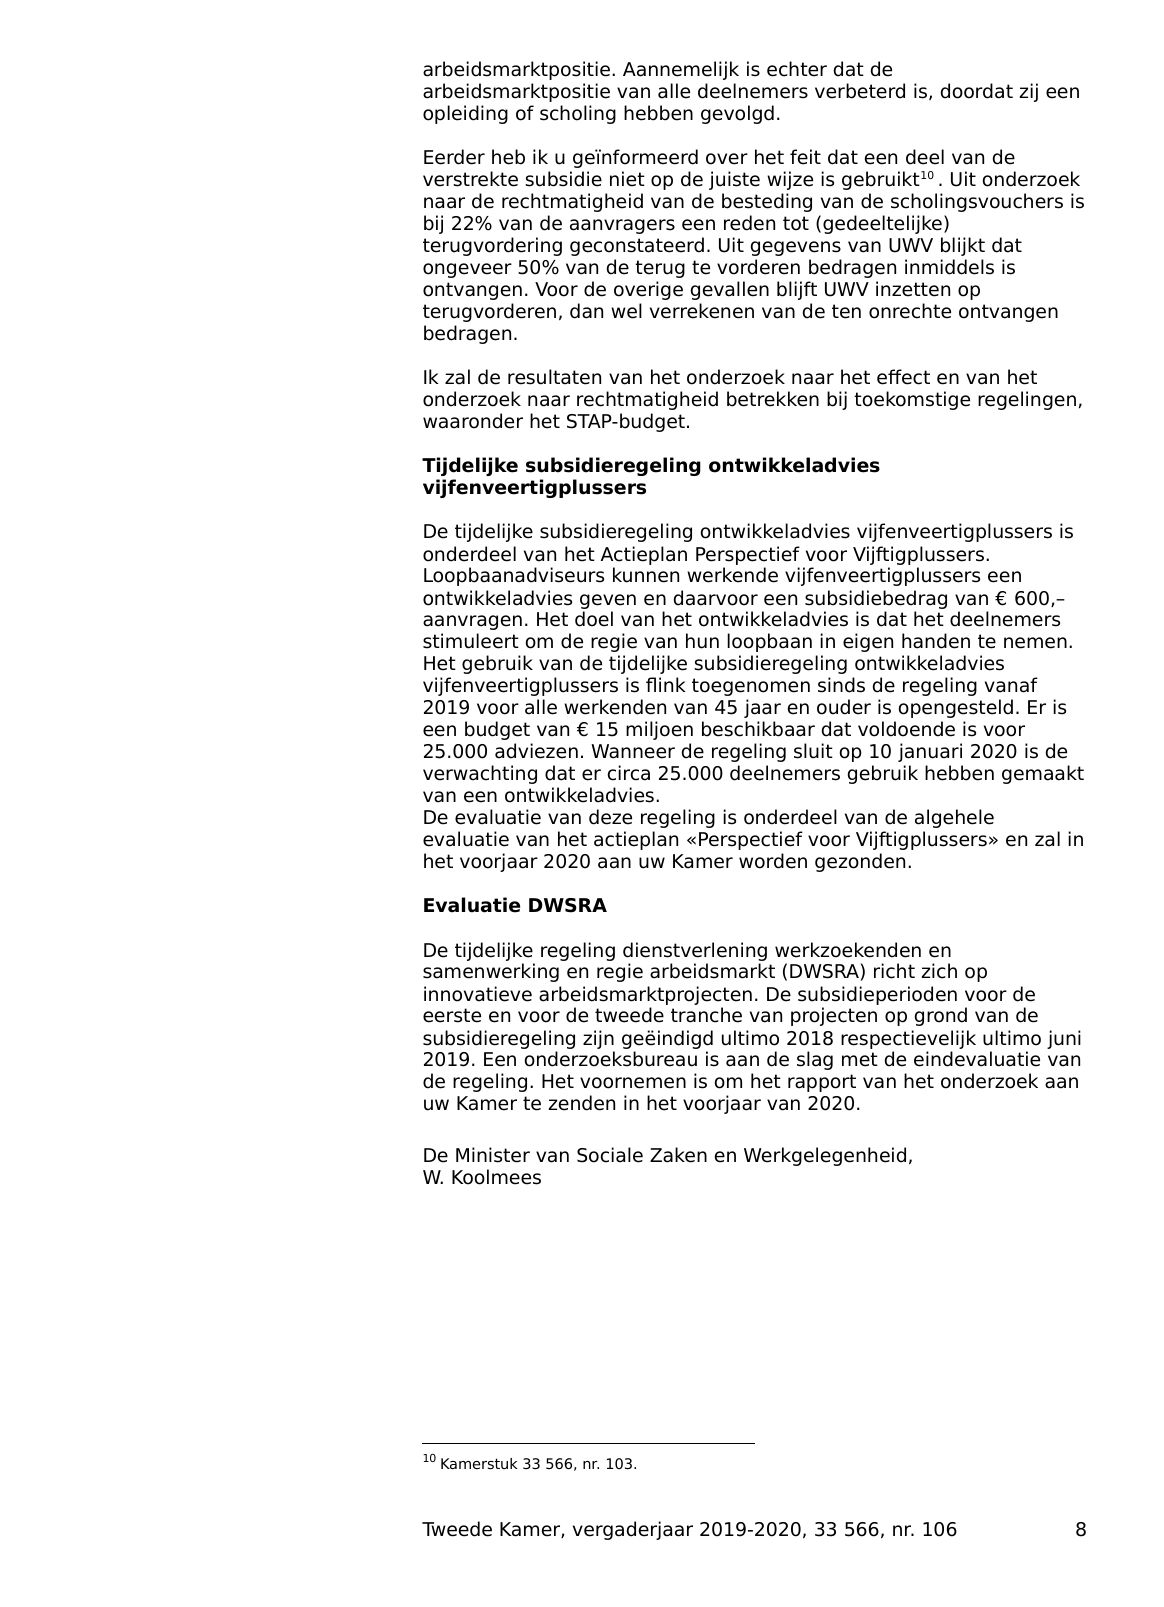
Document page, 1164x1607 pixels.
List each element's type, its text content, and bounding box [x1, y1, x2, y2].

text De evaluatie van deze regeling is onderdeel van de algehele evaluatie van het actieplan «Perspectief voor Vijftigplussers» en zal in het voorjaar 2020 aan uw Kamer worden gezonden. [422, 807, 1087, 873]
text De tijdelijke subsidieregeling ontwikkeladvies vijfenveertigplussers is onderdeel van het Actieplan Perspectief voor Vijftigplussers. Loopbaanadviseurs kunnen werkende vijfenveertigplussers een ontwikkeladvies geven en daarvoor een subsidiebedrag van € 600,– aanvragen. Het doel van het ontwikkeladvies is dat het deelnemers stimuleert om de regie van hun loopbaan in eigen handen te nemen. [422, 521, 1087, 653]
text Kamerstuk 33 566, nr. 103. [422, 1452, 1087, 1474]
text arbeidsmarktpositie. Aannemelijk is echter dat de arbeidsmarktpositie van alle deelnemers verbeterd is, doordat zij een opleiding of scholing hebben gevolgd. [422, 59, 1087, 125]
subtitle Evaluatie DWSRA [422, 895, 1087, 917]
text Ik zal de resultaten van het onderzoek naar het effect en van het onderzoek naar rechtmatigheid betrekken bij toekomstige regelingen, waaronder het STAP-budget. [422, 367, 1087, 433]
text Het gebruik van de tijdelijke subsidieregeling ontwikkeladvies vijfenveertigplussers is flink toegenomen sinds de regeling vanaf 2019 voor alle werkenden van 45 jaar en ouder is opengesteld. Er is een budget van € 15 miljoen beschikbaar dat voldoende is voor 25.000 adviezen. Wanneer de regeling sluit op 10 januari 2020 is de verwachting dat er circa 25.000 deelnemers gebruik hebben gemaakt van een ontwikkeladvies. [422, 653, 1087, 807]
subtitle Tijdelijke subsidieregeling ontwikkeladvies vijfenveertigplussers [422, 455, 1087, 499]
text Eerder heb ik u geïnformeerd over het feit dat een deel van de verstrekte subsidie niet op de juiste wijze is gebruikt. Uit onderzoek naar de rechtmatigheid van de besteding van de scholingsvouchers is bij 22% van de aanvragers een reden tot (gedeeltelijke) terugvordering geconstateerd. Uit gegevens van UWV blijkt dat ongeveer 50% van de terug te vorderen bedragen inmiddels is ontvangen. Voor de overige gevallen blijft UWV inzetten op terugvorderen, dan wel verrekenen van de ten onrechte ontvangen bedragen. [422, 147, 1087, 345]
text De Minister van Sociale Zaken en Werkgelegenheid, W. Koolmees [422, 1145, 1087, 1189]
text De tijdelijke regeling dienstverlening werkzoekenden en samenwerking en regie arbeidsmarkt (DWSRA) richt zich op innovatieve arbeidsmarktprojecten. De subsidieperioden voor de eerste en voor de tweede tranche van projecten op grond van de subsidieregeling zijn geëindigd ultimo 2018 respectievelijk ultimo juni 2019. Een onderzoeksbureau is aan de slag met de eindevaluatie van de regeling. Het voornemen is om het rapport van het onderzoek aan uw Kamer te zenden in het voorjaar van 2020. [422, 939, 1087, 1115]
